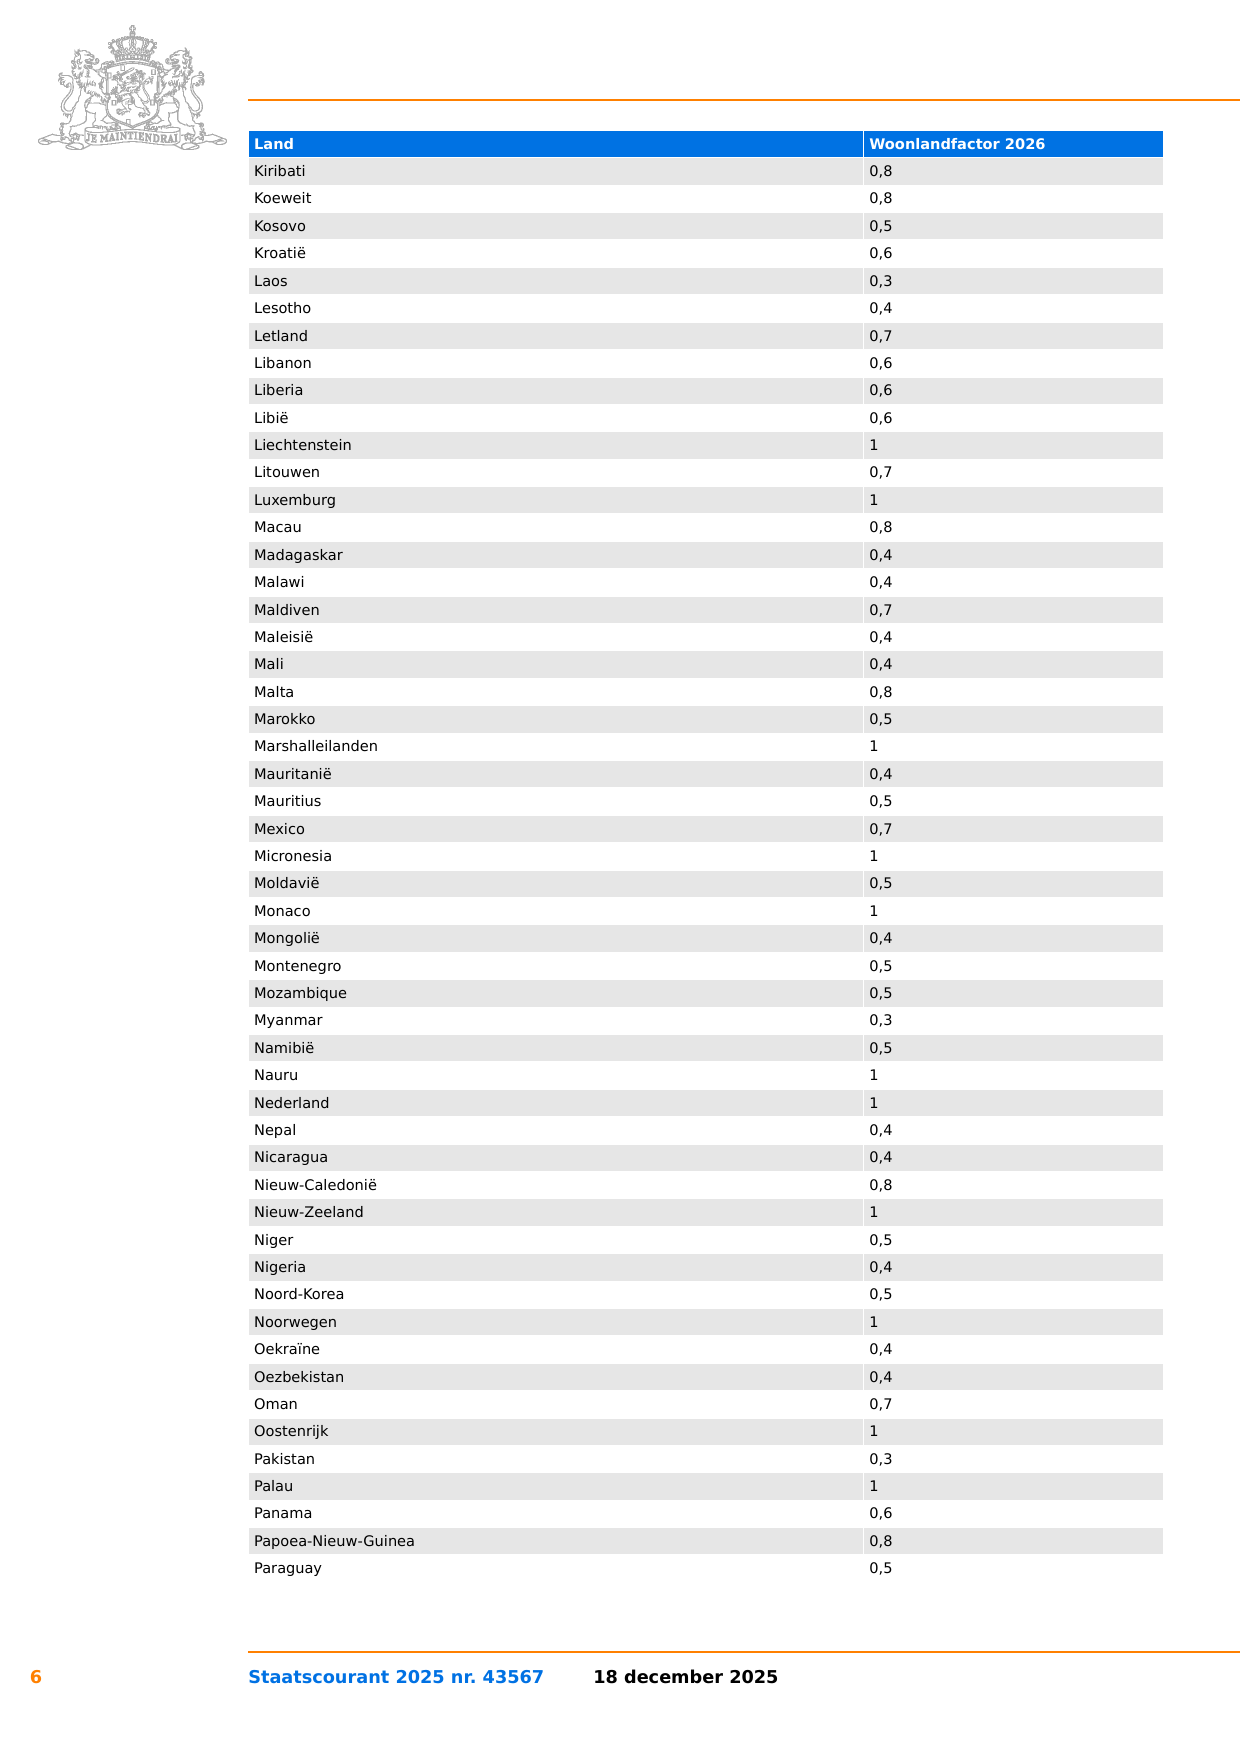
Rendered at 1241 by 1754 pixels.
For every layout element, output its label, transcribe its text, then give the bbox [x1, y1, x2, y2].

table_header Woonlandfactor 2026 [864, 131, 1163, 157]
table_cell Noord-Korea [249, 1282, 863, 1308]
table_cell Nauru [249, 1063, 863, 1089]
table_cell 0,3 [864, 1446, 1163, 1472]
table_cell Moldavië [249, 871, 863, 897]
table_cell Oekraïne [249, 1336, 863, 1363]
table_cell Micronesia [249, 843, 863, 869]
table_cell Liechtenstein [249, 432, 863, 459]
table_cell 1 [864, 1473, 1163, 1500]
table_cell Mauritanië [249, 761, 863, 787]
table_cell 0,4 [864, 624, 1163, 650]
table_cell Nieuw-Zeeland [249, 1199, 863, 1226]
table_cell Liberia [249, 378, 863, 404]
table_cell 0,5 [864, 980, 1163, 1007]
table_cell Montenegro [249, 953, 863, 979]
table_cell Myanmar [249, 1008, 863, 1034]
table_cell 0,4 [864, 1145, 1163, 1171]
table_cell Nieuw-Caledonië [249, 1172, 863, 1198]
table_cell Letland [249, 323, 863, 349]
table_cell 0,5 [864, 953, 1163, 979]
table_cell 0,3 [864, 1008, 1163, 1034]
table_cell Luxemburg [249, 487, 863, 513]
table_cell Oezbekistan [249, 1364, 863, 1390]
table_cell Pakistan [249, 1446, 863, 1472]
table_cell Namibië [249, 1035, 863, 1061]
table_cell 1 [864, 487, 1163, 513]
table_cell Mozambique [249, 980, 863, 1007]
table_cell 1 [864, 1419, 1163, 1445]
table_cell Libië [249, 405, 863, 431]
table_cell 0,4 [864, 761, 1163, 787]
table_cell Laos [249, 268, 863, 294]
table_cell Maldiven [249, 597, 863, 623]
table_cell 0,8 [864, 515, 1163, 541]
table_cell 0,5 [864, 1035, 1163, 1061]
picture [38, 25, 227, 150]
table_cell Mauritius [249, 789, 863, 815]
table_cell 0,7 [864, 1391, 1163, 1417]
table_cell 1 [864, 898, 1163, 924]
table_cell Libanon [249, 350, 863, 376]
table_cell Nigeria [249, 1254, 863, 1281]
table_cell Noorwegen [249, 1309, 863, 1335]
table_cell 0,8 [864, 1528, 1163, 1554]
table_cell 1 [864, 1090, 1163, 1116]
table_cell Palau [249, 1473, 863, 1500]
table_cell 0,6 [864, 350, 1163, 376]
table_cell 0,4 [864, 651, 1163, 678]
table_cell Maleisië [249, 624, 863, 650]
table_cell 0,7 [864, 597, 1163, 623]
table_cell Niger [249, 1227, 863, 1253]
table_cell 1 [864, 1063, 1163, 1089]
table_cell Marshalleilanden [249, 734, 863, 760]
table_cell 0,5 [864, 706, 1163, 733]
table_cell Nederland [249, 1090, 863, 1116]
table_cell Kroatië [249, 241, 863, 267]
table_cell 1 [864, 843, 1163, 869]
table_cell 0,5 [864, 789, 1163, 815]
table_cell Litouwen [249, 460, 863, 486]
table_cell 0,6 [864, 405, 1163, 431]
table_cell Kosovo [249, 213, 863, 239]
table_cell 0,8 [864, 158, 1163, 185]
table_cell 0,7 [864, 816, 1163, 842]
table_cell Kiribati [249, 158, 863, 185]
table_cell 0,4 [864, 1336, 1163, 1363]
table_cell Monaco [249, 898, 863, 924]
table_cell 0,7 [864, 323, 1163, 349]
table_cell Madagaskar [249, 542, 863, 568]
table_cell 0,4 [864, 295, 1163, 322]
table_cell 0,7 [864, 460, 1163, 486]
table_cell Nepal [249, 1117, 863, 1143]
table_cell 0,6 [864, 241, 1163, 267]
table_cell Mexico [249, 816, 863, 842]
table_cell 0,6 [864, 378, 1163, 404]
table_cell Panama [249, 1501, 863, 1527]
table_cell Paraguay [249, 1556, 863, 1582]
table_cell Koeweit [249, 186, 863, 212]
table_cell 0,4 [864, 542, 1163, 568]
table_cell 0,5 [864, 1556, 1163, 1582]
table_cell Marokko [249, 706, 863, 733]
table_cell 0,4 [864, 1254, 1163, 1281]
table_cell 1 [864, 1309, 1163, 1335]
table_cell 0,6 [864, 1501, 1163, 1527]
table_cell 0,8 [864, 186, 1163, 212]
table_cell Mali [249, 651, 863, 678]
table_cell 0,4 [864, 569, 1163, 596]
table_cell 0,4 [864, 1364, 1163, 1390]
table_cell 0,4 [864, 925, 1163, 952]
table_cell 1 [864, 734, 1163, 760]
table_cell 0,4 [864, 1117, 1163, 1143]
table_cell Lesotho [249, 295, 863, 322]
table_cell 0,3 [864, 268, 1163, 294]
table_cell Papoea-Nieuw-Guinea [249, 1528, 863, 1554]
table_cell 0,8 [864, 679, 1163, 705]
table_cell 0,5 [864, 871, 1163, 897]
table_cell Malawi [249, 569, 863, 596]
table_cell 0,8 [864, 1172, 1163, 1198]
table_cell Oman [249, 1391, 863, 1417]
table_cell Nicaragua [249, 1145, 863, 1171]
table_cell Malta [249, 679, 863, 705]
table_cell Oostenrijk [249, 1419, 863, 1445]
table_cell 0,5 [864, 1227, 1163, 1253]
table_cell Mongolië [249, 925, 863, 952]
table_header Land [249, 131, 863, 157]
table_cell 1 [864, 432, 1163, 459]
table_cell 1 [864, 1199, 1163, 1226]
table_cell 0,5 [864, 1282, 1163, 1308]
table_cell 0,5 [864, 213, 1163, 239]
table_cell Macau [249, 515, 863, 541]
